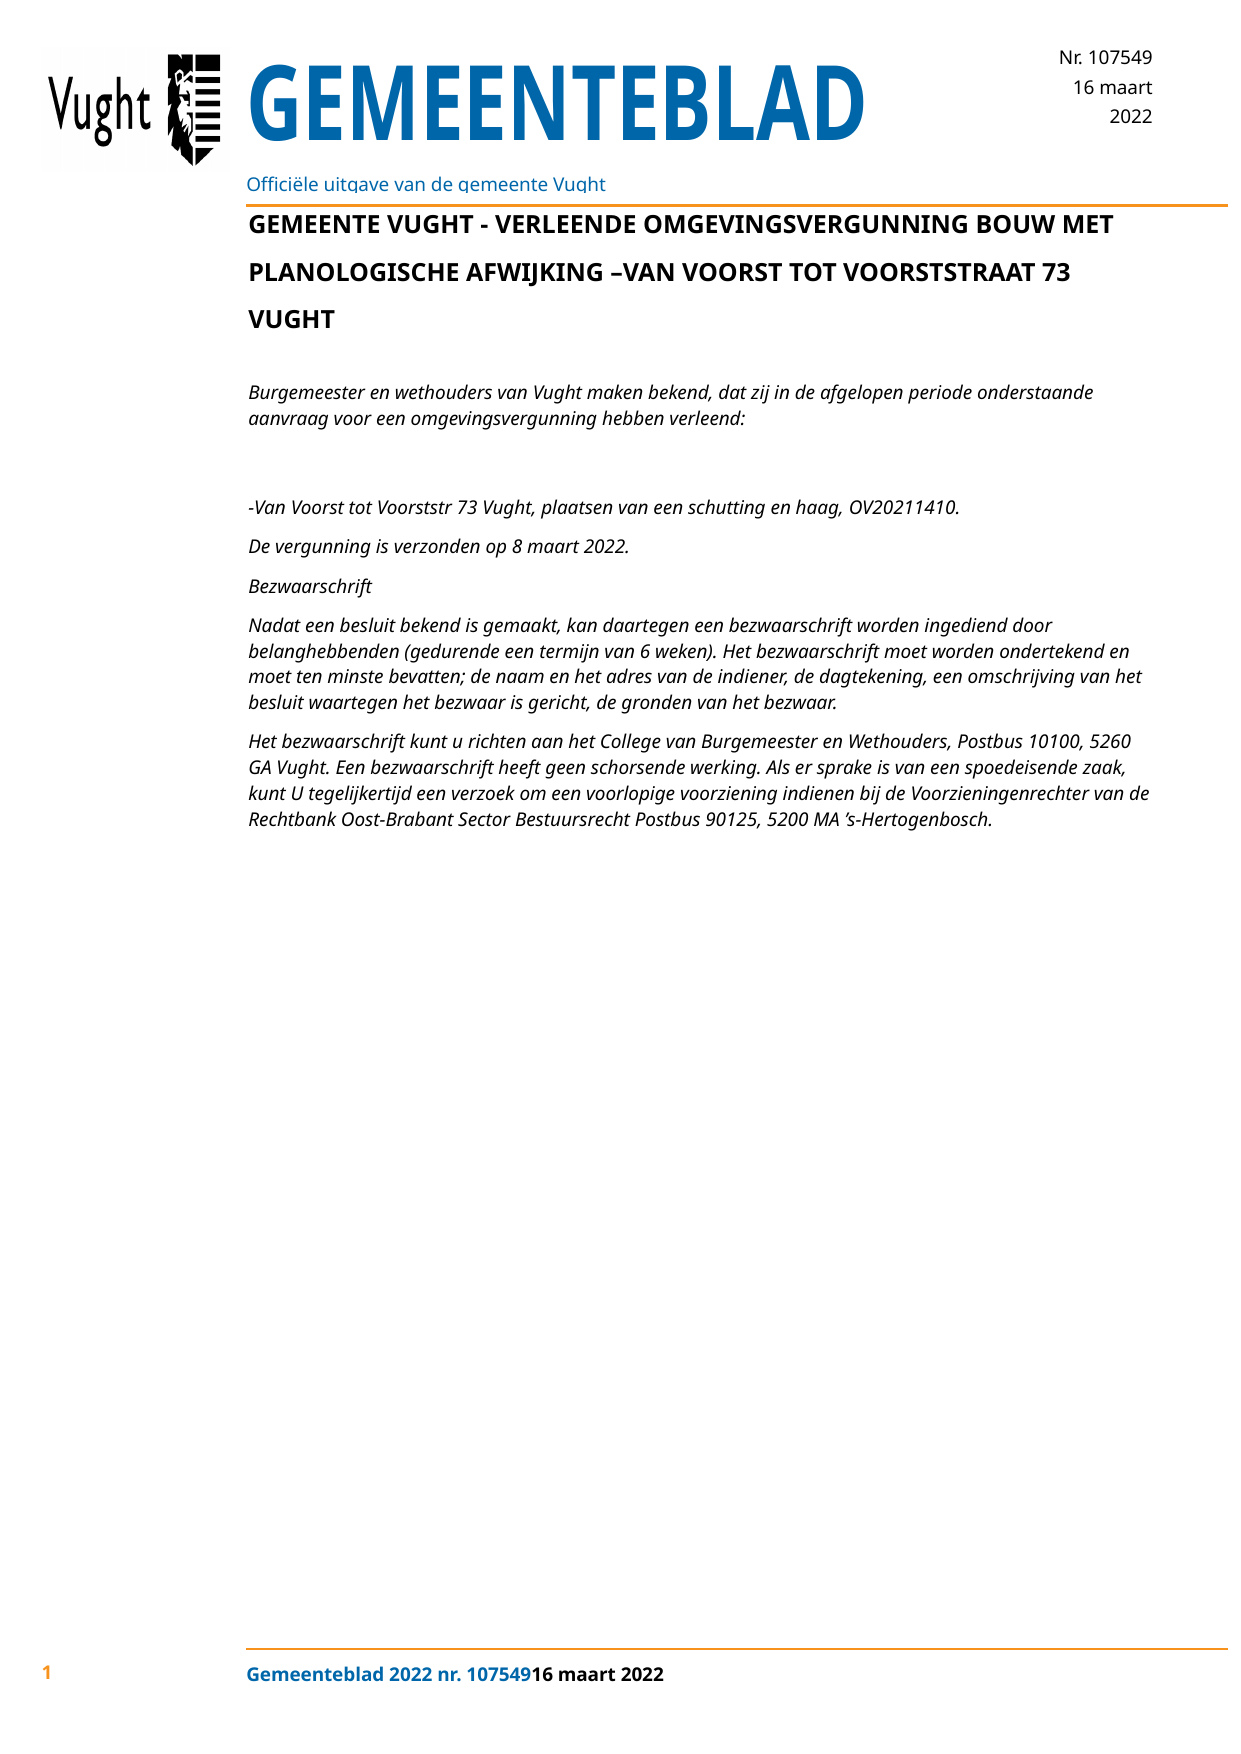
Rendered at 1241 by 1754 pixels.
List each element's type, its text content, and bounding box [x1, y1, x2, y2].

text Bezwaarschrift [248, 573, 1152, 599]
picture [41, 47, 231, 172]
text -Van Voorst tot Voorststr 73 Vught, plaatsen van een schutting en haag, OV20211410. [248, 494, 1152, 520]
text Nadat een besluit bekend is gemaakt, kan daartegen een bezwaarschrift worden ingediend door belanghebbenden (gedurende een termijn van 6 weken). Het bezwaarschrift moet worden ondertekend en moet ten minste bevatten; de naam en het adres van de indiener, de dagtekening, een omschrijving van het besluit waartegen het bezwaar is gericht, de gronden van het bezwaar. [248, 612, 1152, 715]
text Het bezwaarschrift kunt u richten aan het College van Burgemeester en Wethouders, Postbus 10100, 5260 GA Vught. Een bezwaarschrift heeft geen schorsende werking. Als er sprake is van een spoedeisende zaak, kunt U tegelijkertijd een verzoek om een voorlopige voorziening indienen bij de Voorzieningenrechter van de Rechtbank Oost-Brabant Sector Bestuursrecht Postbus 90125, 5200 MA ’s-Hertogenbosch. [248, 729, 1152, 832]
text De vergunning is verzonden op 8 maart 2022. [248, 534, 1152, 559]
text Burgemeester en wethouders van Vught maken bekend, dat zij in de afgelopen periode onderstaande aanvraag voor een omgevingsvergunning hebben verleend: [248, 379, 1152, 431]
text GEMEENTE VUGHT - VERLEENDE OMGEVINGSVERGUNNING BOUW MET PLANOLOGISCHE AFWIJKING –VAN VOORST TOT VOORSTSTRAAT 73 VUGHT [248, 207, 1152, 336]
